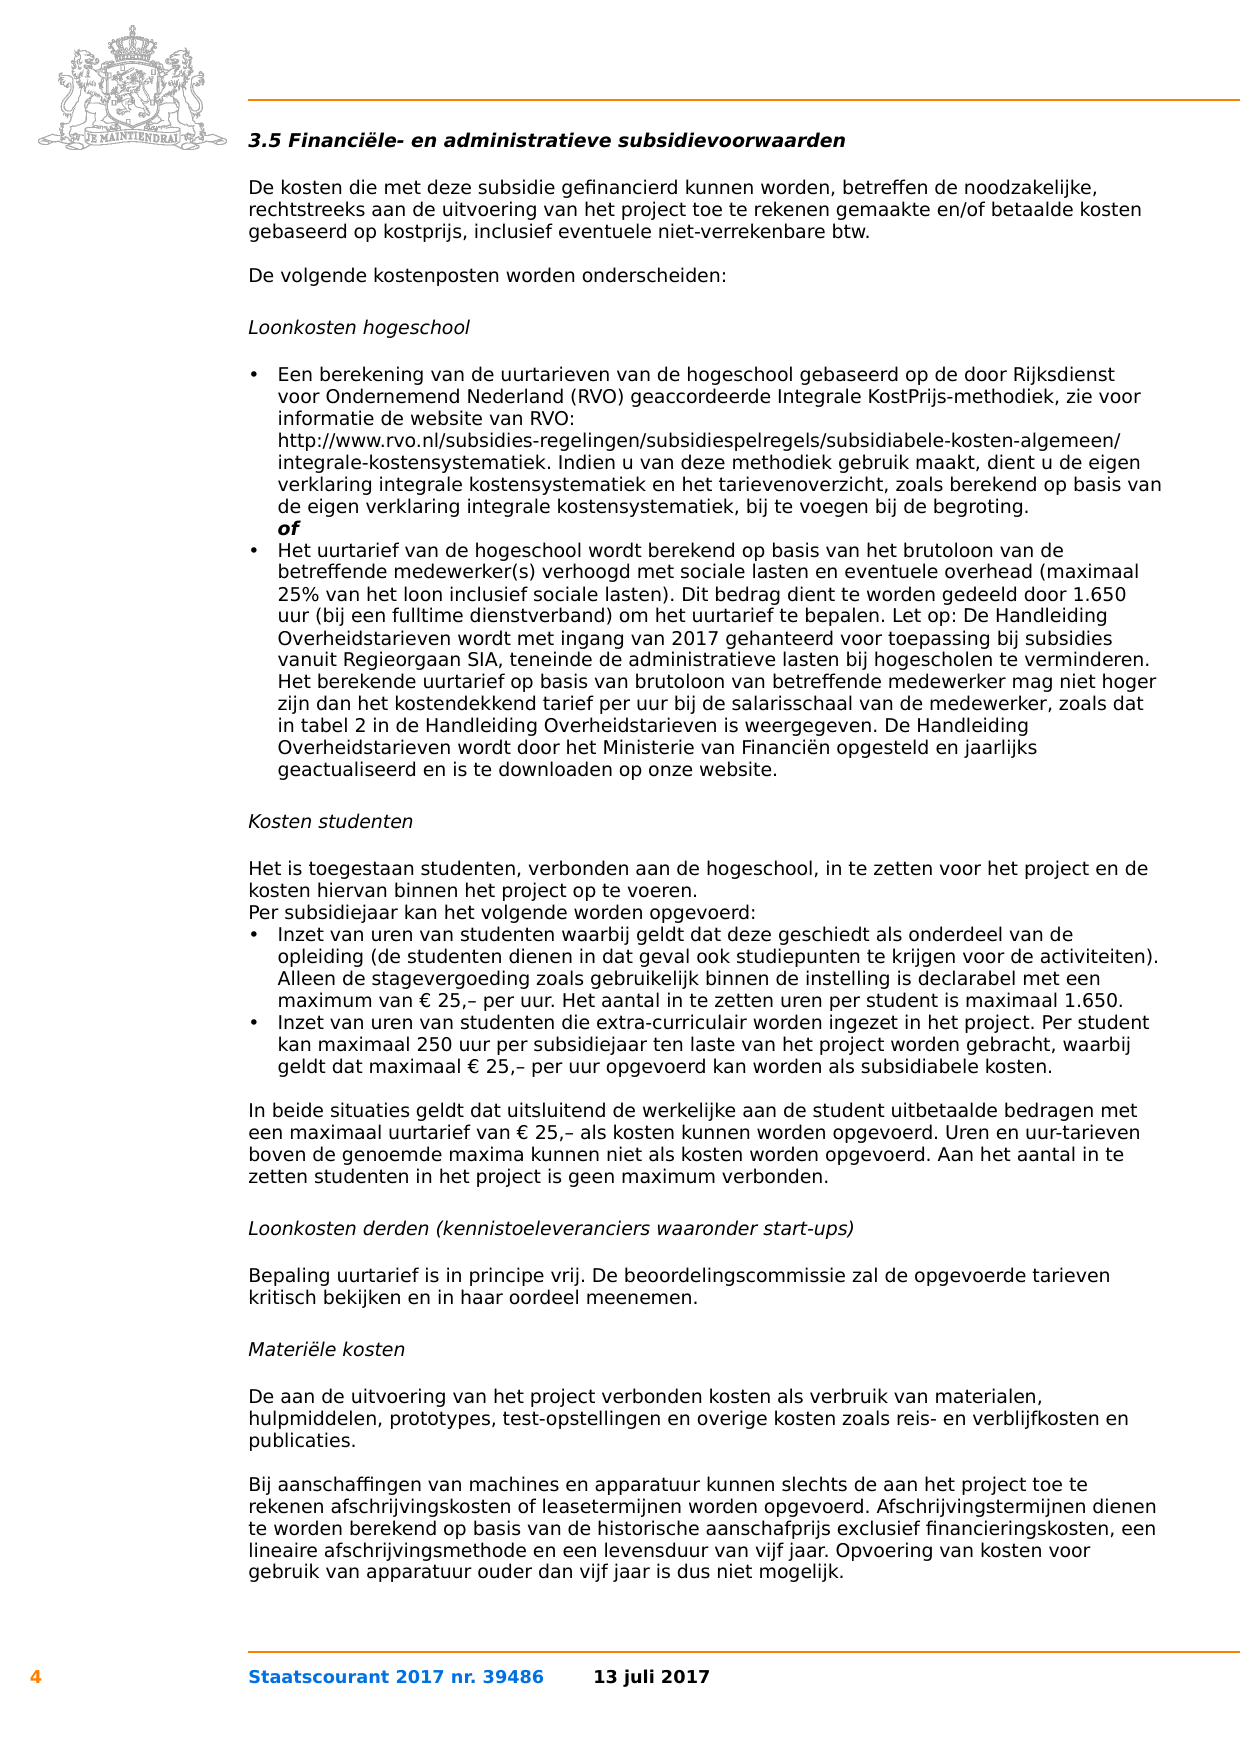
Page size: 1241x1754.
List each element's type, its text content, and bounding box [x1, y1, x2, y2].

text • Een berekening van de uurtarieven van de hogeschool gebaseerd op de door Rijksdienst voor Ondernemend Nederland (RVO) geaccordeerde Integrale KostPrijs-methodiek, zie voor informatie de website van RVO: [248, 364, 1163, 429]
text • Inzet van uren van studenten waarbij geldt dat deze geschiedt als onderdeel van de opleiding (de studenten dienen in dat geval ook studiepunten te krijgen voor de activiteiten). Alleen de stagevergoeding zoals gebruikelijk binnen de instelling is declarabel met een maximum van € 25,– per uur. Het aantal in te zetten uren per student is maximaal 1.650. [248, 924, 1163, 1012]
subtitle Kosten studenten [248, 811, 1163, 833]
text • Inzet van uren van studenten die extra-curriculair worden ingezet in het project. Per student kan maximaal 250 uur per subsidiejaar ten laste van het project worden gebracht, waarbij geldt dat maximaal € 25,– per uur opgevoerd kan worden als subsidiabele kosten. [248, 1012, 1163, 1078]
text De aan de uitvoering van het project verbonden kosten als verbruik van materialen, hulpmiddelen, prototypes, test-opstellingen en overige kosten zoals reis- en verblijfkosten en publicaties. [248, 1386, 1163, 1452]
text http://www.rvo.nl/subsidies-regelingen/subsidiespelregels/subsidiabele-kosten-algemeen/integrale-kostensystematiek. Indien u van deze methodiek gebruik maakt, dient u de eigen verklaring integrale kostensystematiek en het tarievenoverzicht, zoals berekend op basis van de eigen verklaring integrale kostensystematiek, bij te voegen bij de begroting. [277, 429, 1163, 517]
text De kosten die met deze subsidie gefinancierd kunnen worden, betreffen de noodzakelijke, rechtstreeks aan de uitvoering van het project toe te rekenen gemaakte en/of betaalde kosten gebaseerd op kostprijs, inclusief eventuele niet-verrekenbare btw. [248, 177, 1163, 243]
text Per subsidiejaar kan het volgende worden opgevoerd: [248, 902, 1163, 924]
text De volgende kostenposten worden onderscheiden: [248, 265, 1163, 287]
subtitle Loonkosten hogeschool [248, 317, 1163, 339]
picture [38, 25, 227, 150]
text Het is toegestaan studenten, verbonden aan de hogeschool, in te zetten voor het project en de kosten hiervan binnen het project op te voeren. [248, 858, 1163, 902]
text In beide situaties geldt dat uitsluitend de werkelijke aan de student uitbetaalde bedragen met een maximaal uurtarief van € 25,– als kosten kunnen worden opgevoerd. Uren en uur-tarieven boven de genoemde maxima kunnen niet als kosten worden opgevoerd. Aan het aantal in te zetten studenten in het project is geen maximum verbonden. [248, 1100, 1163, 1188]
text Bij aanschaffingen van machines en apparatuur kunnen slechts de aan het project toe te rekenen afschrijvingskosten of leasetermijnen worden opgevoerd. Afschrijvingstermijnen dienen te worden berekend op basis van de historische aanschafprijs exclusief financieringskosten, een lineaire afschrijvingsmethode en een levensduur van vijf jaar. Opvoering van kosten voor gebruik van apparatuur ouder dan vijf jaar is dus niet mogelijk. [248, 1473, 1163, 1583]
subtitle Loonkosten derden (kennistoeleveranciers waaronder start-ups) [248, 1218, 1163, 1240]
text • Het uurtarief van de hogeschool wordt berekend op basis van het brutoloon van de betreffende medewerker(s) verhoogd met sociale lasten en eventuele overhead (maximaal 25% van het loon inclusief sociale lasten). Dit bedrag dient te worden gedeeld door 1.650 uur (bij een fulltime dienstverband) om het uurtarief te bepalen. Let op: De Handleiding Overheidstarieven wordt met ingang van 2017 gehanteerd voor toepassing bij subsidies vanuit Regieorgaan SIA, teneinde de administratieve lasten bij hogescholen te verminderen. Het berekende uurtarief op basis van brutoloon van betreffende medewerker mag niet hoger zijn dan het kostendekkend tarief per uur bij de salarisschaal van de medewerker, zoals dat in tabel 2 in de Handleiding Overheidstarieven is weergegeven. De Handleiding Overheidstarieven wordt door het Ministerie van Financiën opgesteld en jaarlijks geactualiseerd en is te downloaden op onze website. [248, 539, 1163, 781]
text of [277, 517, 1163, 539]
subtitle 3.5 Financiële- en administratieve subsidievoorwaarden [248, 130, 1163, 152]
subtitle Materiële kosten [248, 1339, 1163, 1361]
text Bepaling uurtarief is in principe vrij. De beoordelingscommissie zal de opgevoerde tarieven kritisch bekijken en in haar oordeel meenemen. [248, 1265, 1163, 1309]
